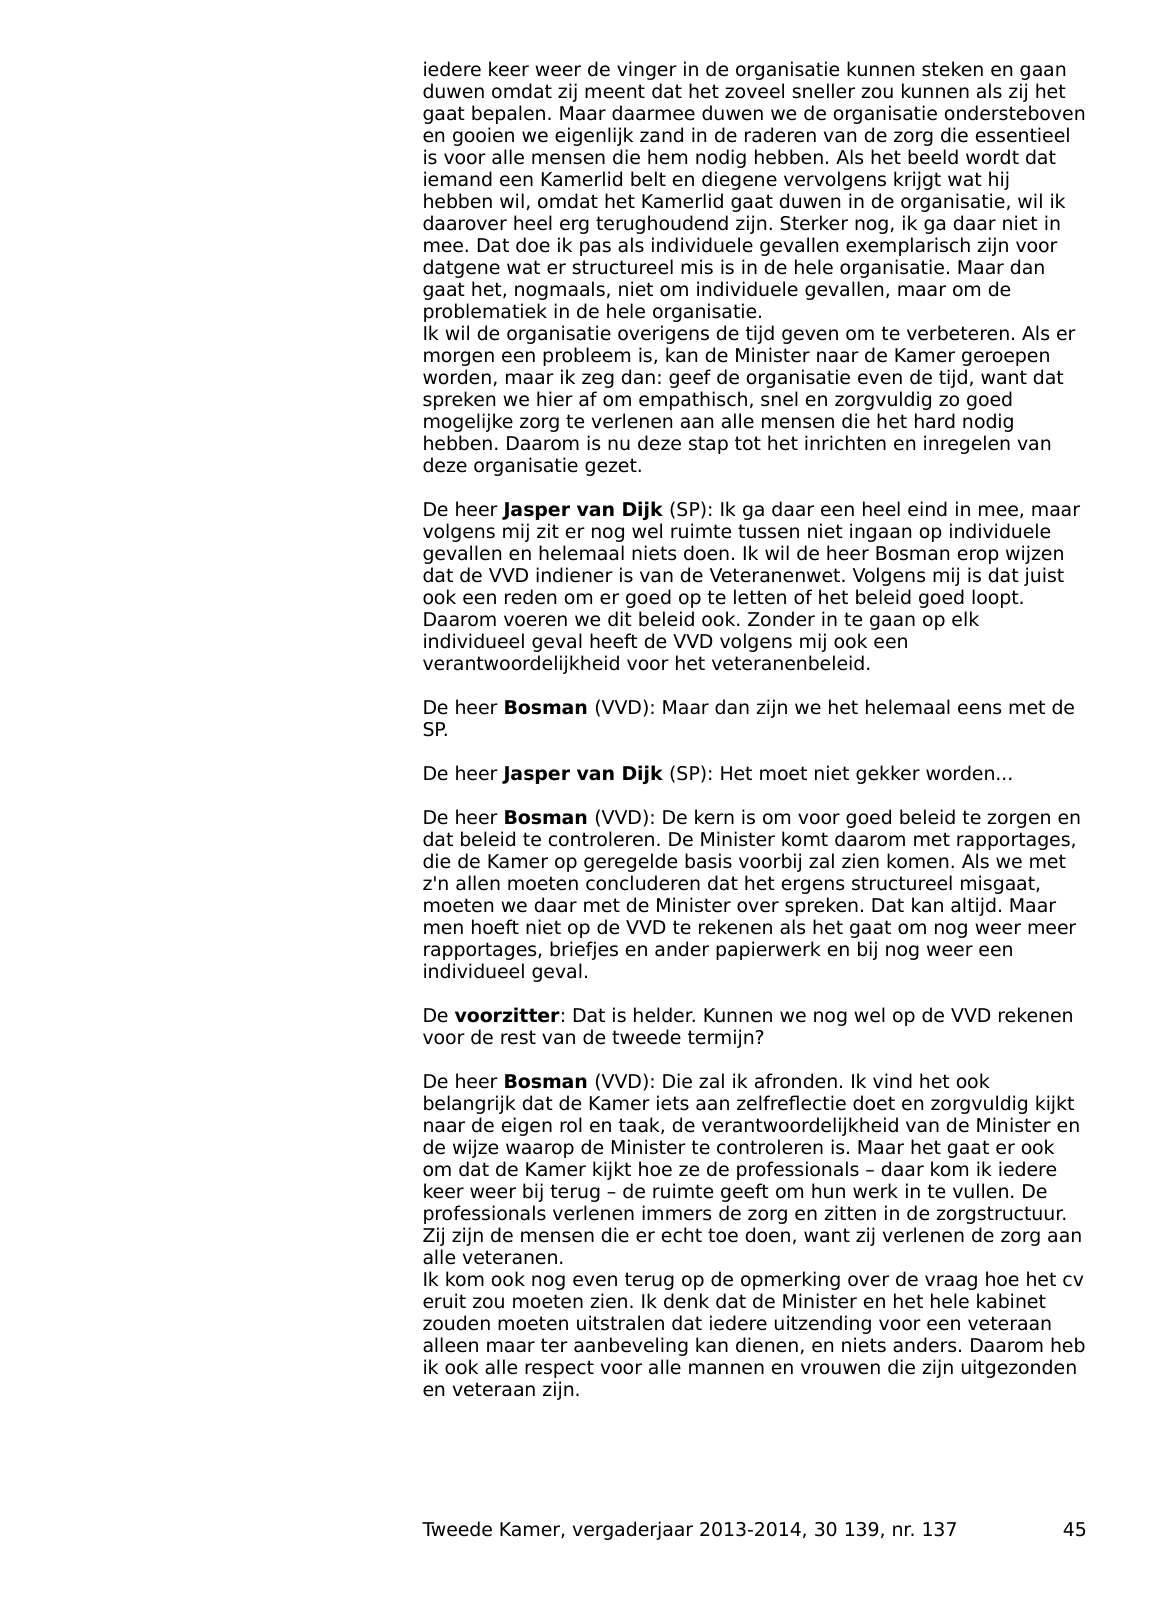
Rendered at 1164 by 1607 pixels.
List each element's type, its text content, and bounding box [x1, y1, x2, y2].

text De heer Bosman (VVD): Maar dan zijn we het helemaal eens met de SP. [422, 697, 1087, 741]
text De heer Bosman (VVD): Die zal ik afronden. Ik vind het ook belangrijk dat de Kamer iets aan zelfreflectie doet en zorgvuldig kijkt naar de eigen rol en taak, de verantwoordelijkheid van de Minister en de wijze waarop de Minister te controleren is. Maar het gaat er ook om dat de Kamer kijkt hoe ze de professionals – daar kom ik iedere keer weer bij terug – de ruimte geeft om hun werk in te vullen. De professionals verlenen immers de zorg en zitten in de zorgstructuur. Zij zijn de mensen die er echt toe doen, want zij verlenen de zorg aan alle veteranen. [422, 1071, 1087, 1269]
text De heer Bosman (VVD): De kern is om voor goed beleid te zorgen en dat beleid te controleren. De Minister komt daarom met rapportages, die de Kamer op geregelde basis voorbij zal zien komen. Als we met z'n allen moeten concluderen dat het ergens structureel misgaat, moeten we daar met de Minister over spreken. Dat kan altijd. Maar men hoeft niet op de VVD te rekenen als het gaat om nog weer meer rapportages, briefjes en ander papierwerk en bij nog weer een individueel geval. [422, 807, 1087, 983]
text De voorzitter: Dat is helder. Kunnen we nog wel op de VVD rekenen voor de rest van de tweede termijn? [422, 1005, 1087, 1049]
text Ik wil de organisatie overigens de tijd geven om te verbeteren. Als er morgen een probleem is, kan de Minister naar de Kamer geroepen worden, maar ik zeg dan: geef de organisatie even de tijd, want dat spreken we hier af om empathisch, snel en zorgvuldig zo goed mogelijke zorg te verlenen aan alle mensen die het hard nodig hebben. Daarom is nu deze stap tot het inrichten en inregelen van deze organisatie gezet. [422, 323, 1087, 477]
text Ik kom ook nog even terug op de opmerking over de vraag hoe het cv eruit zou moeten zien. Ik denk dat de Minister en het hele kabinet zouden moeten uitstralen dat iedere uitzending voor een veteraan alleen maar ter aanbeveling kan dienen, en niets anders. Daarom heb ik ook alle respect voor alle mannen en vrouwen die zijn uitgezonden en veteraan zijn. [422, 1269, 1087, 1401]
text De heer Jasper van Dijk (SP): Ik ga daar een heel eind in mee, maar volgens mij zit er nog wel ruimte tussen niet ingaan op individuele gevallen en helemaal niets doen. Ik wil de heer Bosman erop wijzen dat de VVD indiener is van de Veteranenwet. Volgens mij is dat juist ook een reden om er goed op te letten of het beleid goed loopt. Daarom voeren we dit beleid ook. Zonder in te gaan op elk individueel geval heeft de VVD volgens mij ook een verantwoordelijkheid voor het veteranenbeleid. [422, 499, 1087, 675]
text iedere keer weer de vinger in de organisatie kunnen steken en gaan duwen omdat zij meent dat het zoveel sneller zou kunnen als zij het gaat bepalen. Maar daarmee duwen we de organisatie ondersteboven en gooien we eigenlijk zand in de raderen van de zorg die essentieel is voor alle mensen die hem nodig hebben. Als het beeld wordt dat iemand een Kamerlid belt en diegene vervolgens krijgt wat hij hebben wil, omdat het Kamerlid gaat duwen in de organisatie, wil ik daarover heel erg terughoudend zijn. Sterker nog, ik ga daar niet in mee. Dat doe ik pas als individuele gevallen exemplarisch zijn voor datgene wat er structureel mis is in de hele organisatie. Maar dan gaat het, nogmaals, niet om individuele gevallen, maar om de problematiek in de hele organisatie. [422, 59, 1087, 323]
text De heer Jasper van Dijk (SP): Het moet niet gekker worden... [422, 763, 1087, 785]
